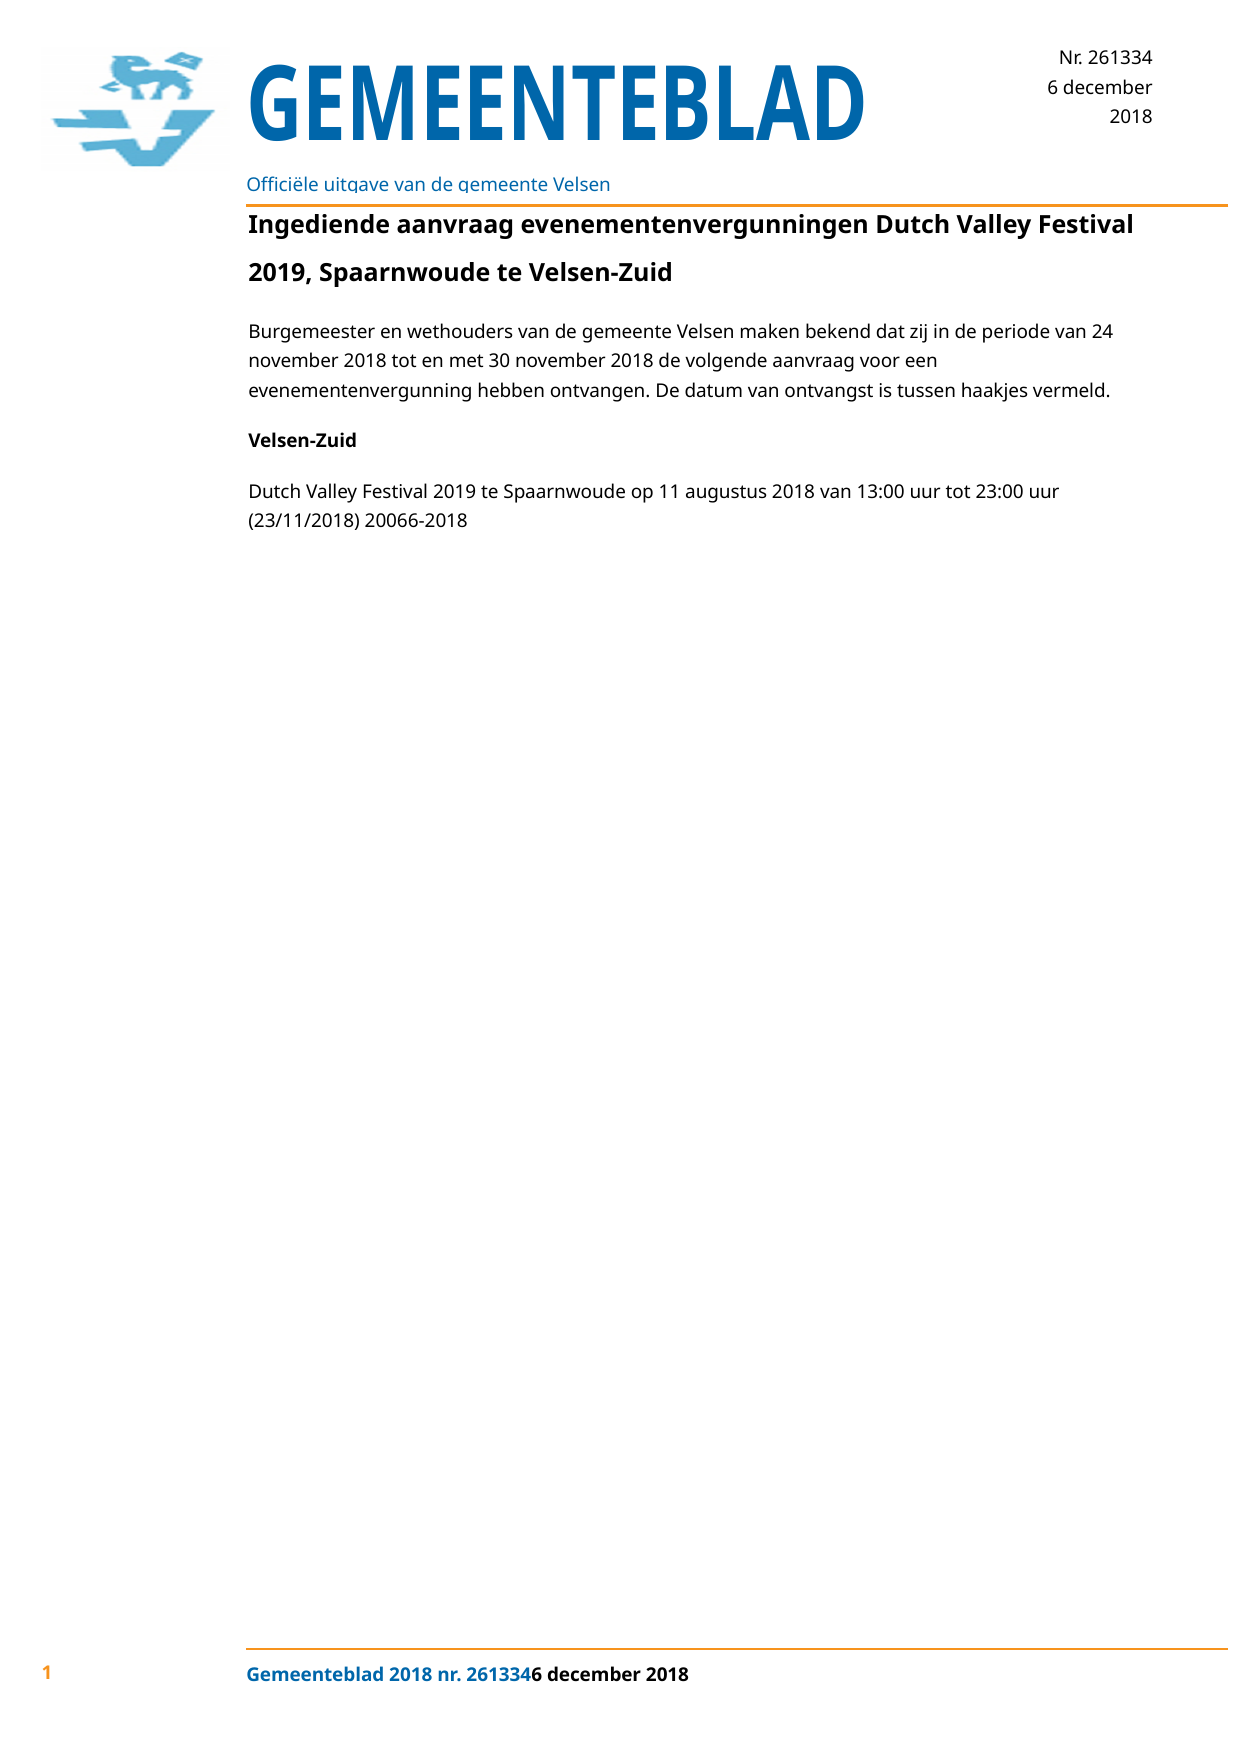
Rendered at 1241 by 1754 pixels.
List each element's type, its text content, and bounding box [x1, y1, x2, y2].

text Dutch Valley Festival 2019 te Spaarnwoude op 11 augustus 2018 van 13:00 uur tot 23:00 uur (23/11/2018) 20066-2018 [248, 478, 1152, 533]
text Velsen-Zuid [248, 427, 1152, 453]
text Burgemeester en wethouders van de gemeente Velsen maken bekend dat zij in de periode van 24 november 2018 tot en met 30 november 2018 de volgende aanvraag voor een evenementenvergunning hebben ontvangen. De datum van ontvangst is tussen haakjes vermeld. [248, 318, 1152, 403]
text Ingediende aanvraag evenementenvergunningen Dutch Valley Festival 2019, Spaarnwoude te Velsen-Zuid [248, 207, 1152, 288]
picture [41, 47, 231, 172]
